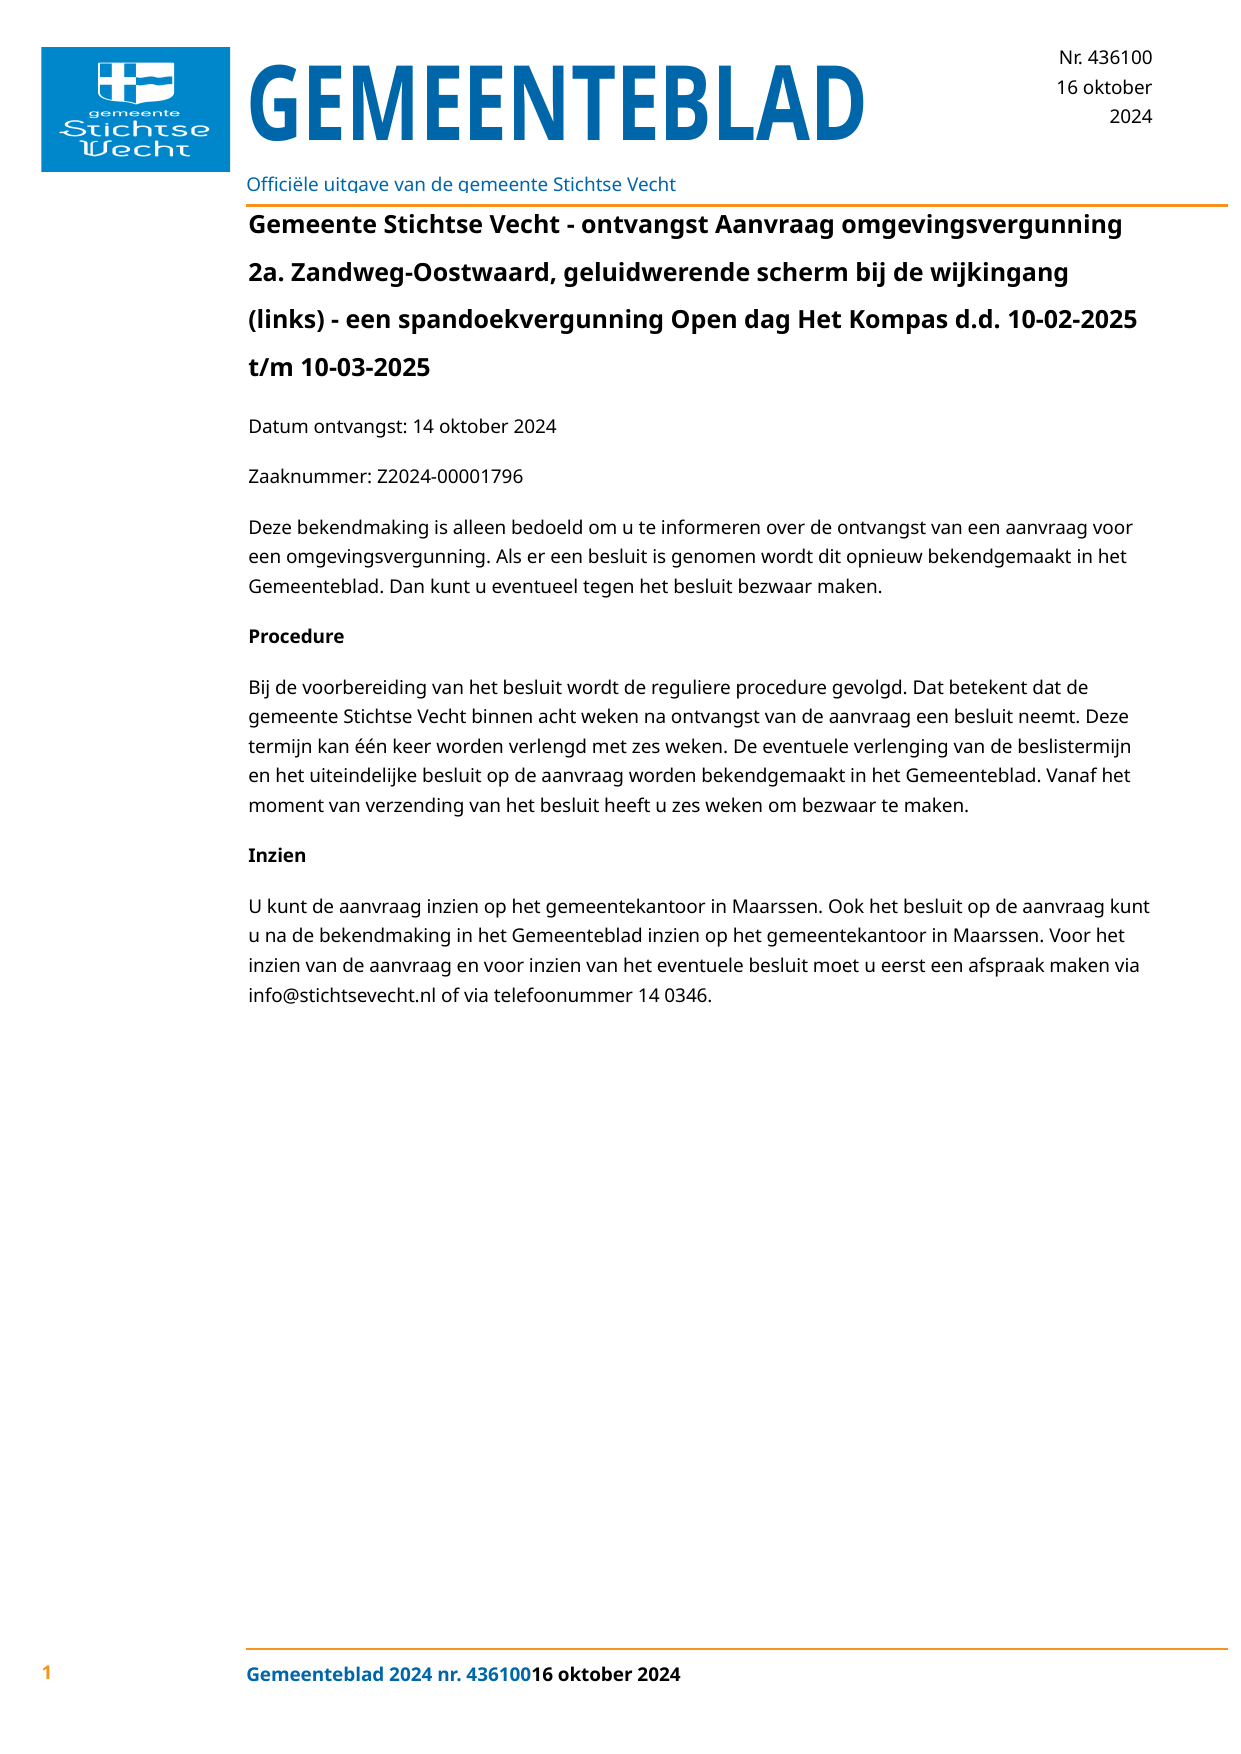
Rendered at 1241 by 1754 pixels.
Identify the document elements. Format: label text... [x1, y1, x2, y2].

picture [99, 63, 135, 101]
text Inzien [248, 843, 1152, 868]
text Deze bekendmaking is alleen bedoeld om u te informeren over de ontvangst van een aanvraag voor een omgevingsvergunning. Als er een besluit is genomen wordt dit opnieuw bekendgemaakt in het Gemeenteblad. Dan kunt u eventueel tegen het besluit bezwaar maken. [248, 514, 1152, 599]
text Procedure [248, 623, 1152, 649]
text Bij de voorbereiding van het besluit wordt de reguliere procedure gevolgd. Dat betekent dat de gemeente Stichtse Vecht binnen acht weken na ontvangst van de aanvraag een besluit neemt. Deze termijn kan één keer worden verlengd met zes weken. De eventuele verlenging van de beslistermijn en het uiteindelijke besluit op de aanvraag worden bekendgemaakt in het Gemeenteblad. Vanaf het moment van verzending van het besluit heeft u zes weken om bezwaar te maken. [248, 674, 1152, 818]
text Gemeente Stichtse Vecht - ontvangst Aanvraag omgevingsvergunning 2a. Zandweg-Oostwaard, geluidwerende scherm bij de wijkingang (links) - een spandoekvergunning Open dag Het Kompas d.d. 10-02-2025 t/m 10-03-2025 [248, 207, 1152, 384]
text Datum ontvangst: 14 oktober 2024 [248, 413, 1152, 439]
picture [137, 63, 174, 103]
text U kunt de aanvraag inzien op het gemeentekantoor in Maarssen. Ook het besluit op de aanvraag kunt u na de bekendmaking in het Gemeenteblad inzien op het gemeentekantoor in Maarssen. Voor het inzien van de aanvraag en voor inzien van het eventuele besluit moet u eerst een afspraak maken via info@stichtsevecht.nl of via telefoonummer 14 0346. [248, 893, 1152, 1008]
text Zaaknummer: Z2024-00001796 [248, 463, 1152, 489]
